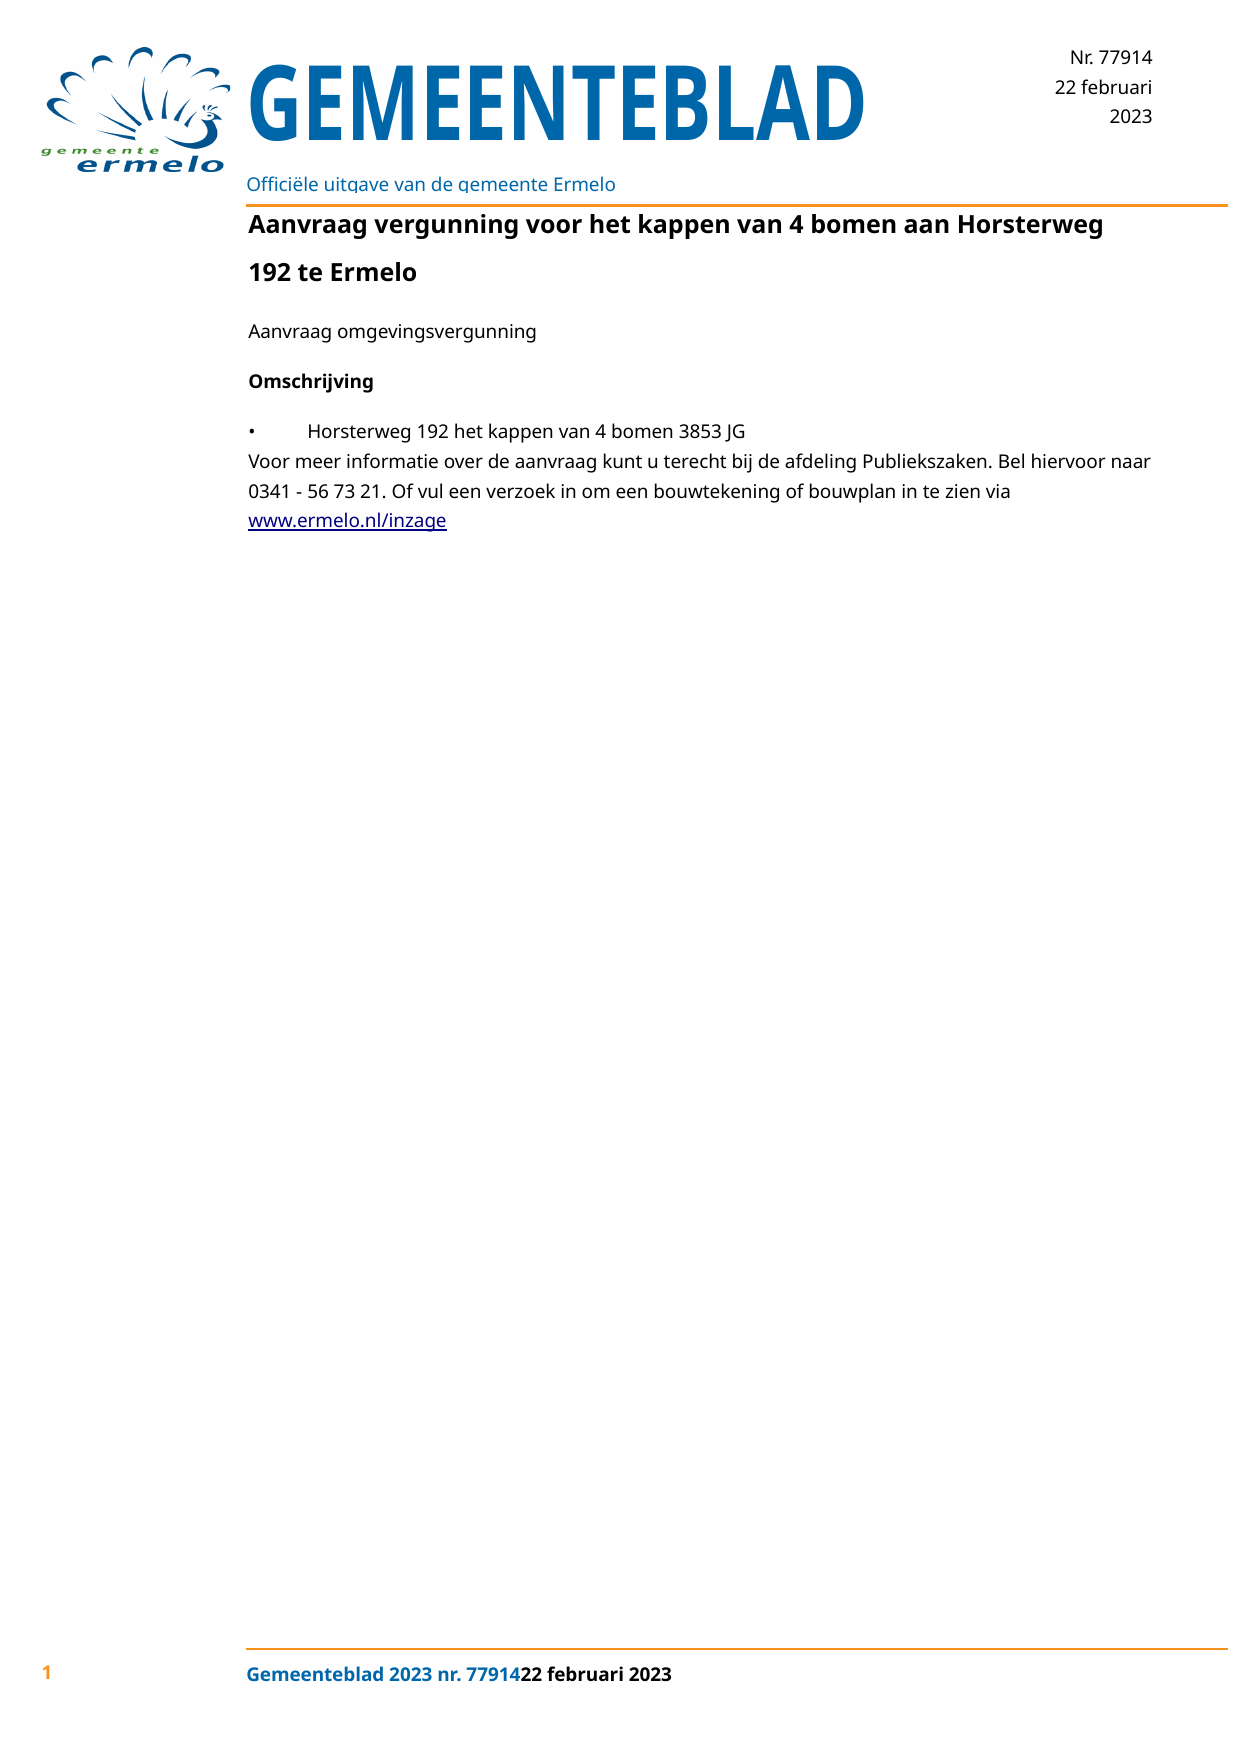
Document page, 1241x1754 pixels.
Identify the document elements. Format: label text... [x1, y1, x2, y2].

picture [41, 47, 231, 172]
text Omschrijving [248, 368, 1152, 394]
text Aanvraag vergunning voor het kappen van 4 bomen aan Horsterweg 192 te Ermelo [248, 207, 1152, 288]
text Aanvraag omgevingsvergunning [248, 318, 1152, 344]
text Voor meer informatie over de aanvraag kunt u terecht bij de afdeling Publiekszaken. Bel hiervoor naar 0341 - 56 73 21. Of vul een verzoek in om een bouwtekening of bouwplan in te zien via www.ermelo.nl/inzage [248, 448, 1152, 533]
list Horsterweg 192 het kappen van 4 bomen 3853 JG [248, 419, 1152, 444]
